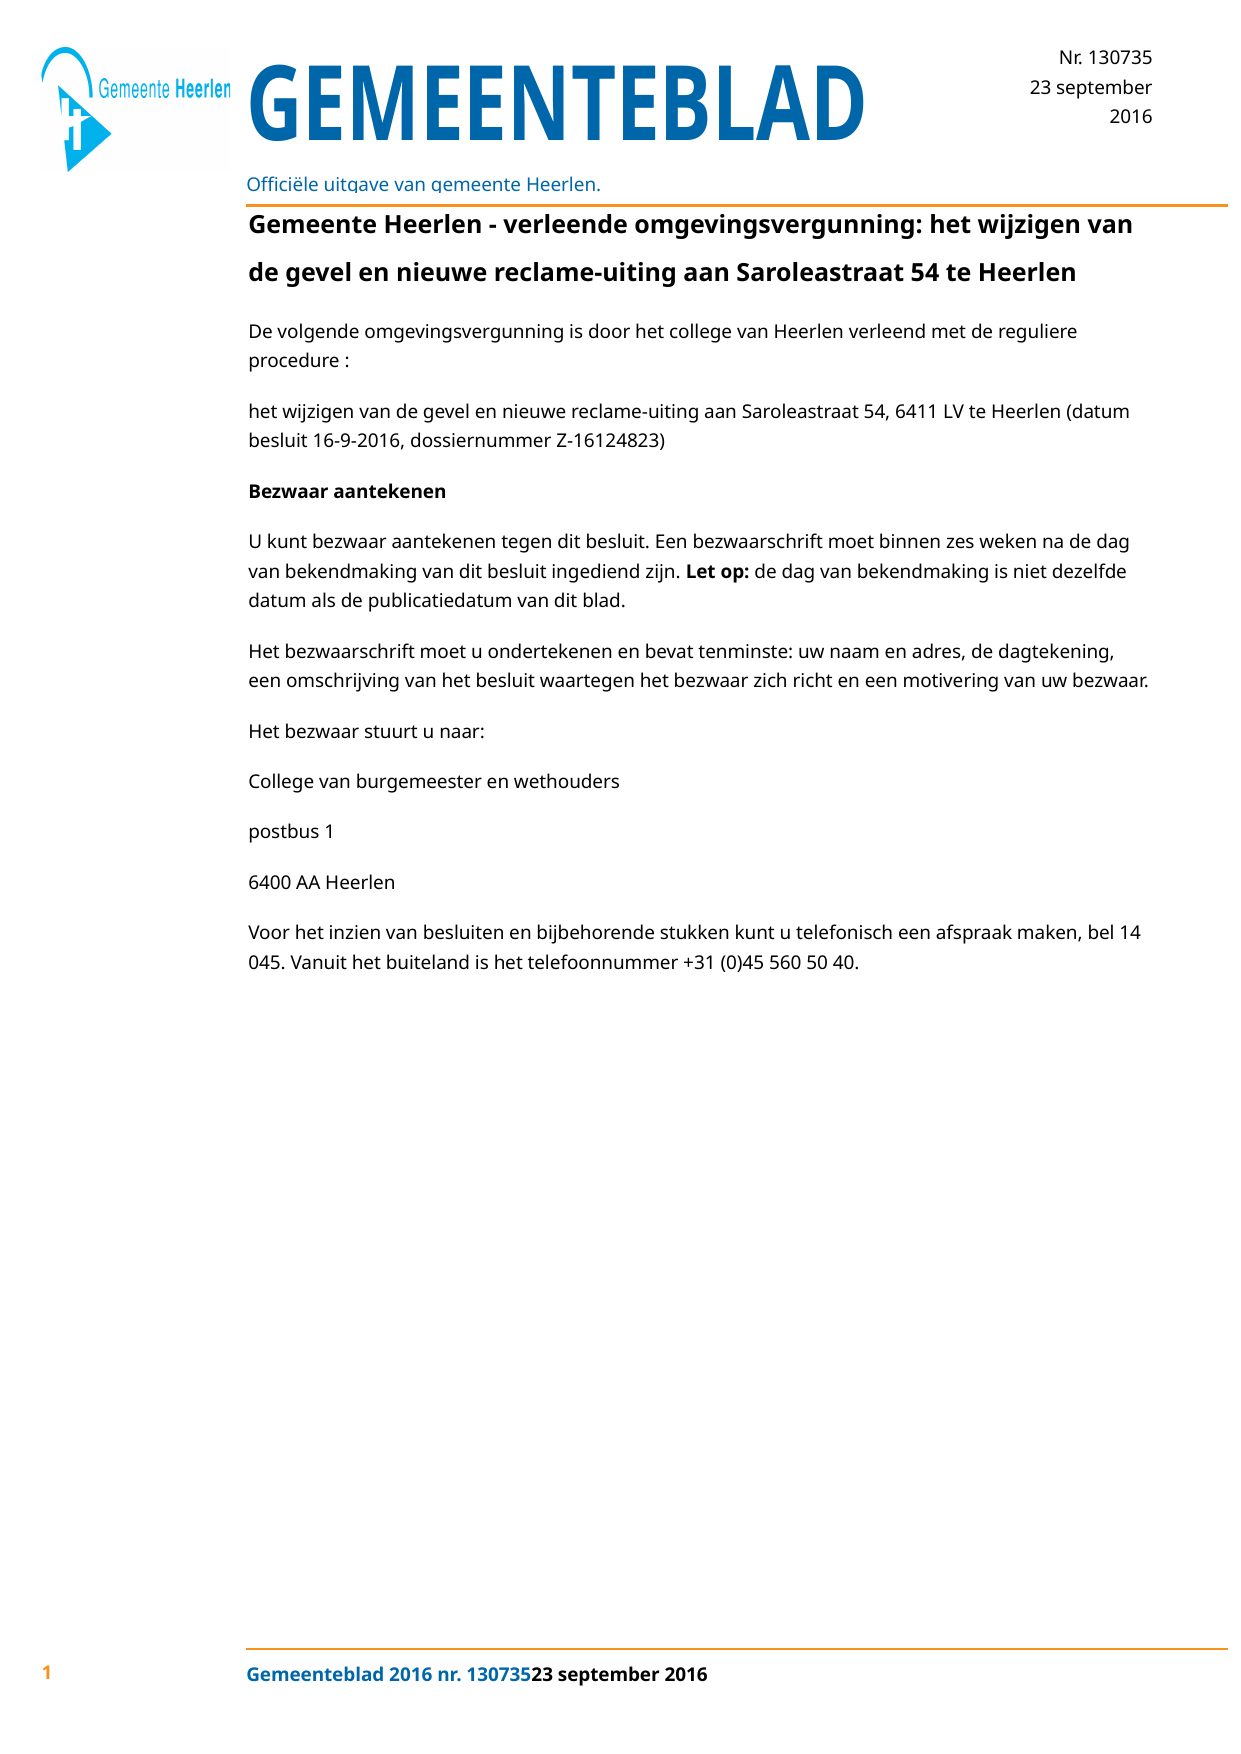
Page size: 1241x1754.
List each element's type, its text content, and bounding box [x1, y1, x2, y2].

text Bezwaar aantekenen [248, 478, 1152, 504]
text Het bezwaarschrift moet u ondertekenen en bevat tenminste: uw naam en adres, de dagtekening, een omschrijving van het besluit waartegen het bezwaar zich richt en een motivering van uw bezwaar. [248, 638, 1152, 693]
text Het bezwaar stuurt u naar: [248, 718, 1152, 744]
picture [41, 47, 58, 70]
text College van burgemeester en wethouders [248, 768, 1152, 794]
text Gemeente Heerlen - verleende omgevingsvergunning: het wijzigen van de gevel en nieuwe reclame-uiting aan Saroleastraat 54 te Heerlen [248, 207, 1152, 288]
text U kunt bezwaar aantekenen tegen dit besluit. Een bezwaarschrift moet binnen zes weken na de dag van bekendmaking van dit besluit ingediend zijn. Let op: de dag van bekendmaking is niet dezelfde datum als de publicatiedatum van dit blad. [248, 528, 1152, 613]
text het wijzigen van de gevel en nieuwe reclame-uiting aan Saroleastraat 54, 6411 LV te Heerlen (datum besluit 16-9-2016, dossiernummer Z-16124823) [248, 398, 1152, 453]
text postbus 1 [248, 819, 1152, 844]
text De volgende omgevingsvergunning is door het college van Heerlen verleend met de reguliere procedure : [248, 318, 1152, 373]
text 6400 AA Heerlen [248, 869, 1152, 895]
text Voor het inzien van besluiten en bijbehorende stukken kunt u telefonisch een afspraak maken, bel 14 045. Vanuit het buiteland is het telefoonnummer +31 (0)45 560 50 40. [248, 919, 1152, 975]
picture [41, 47, 231, 172]
